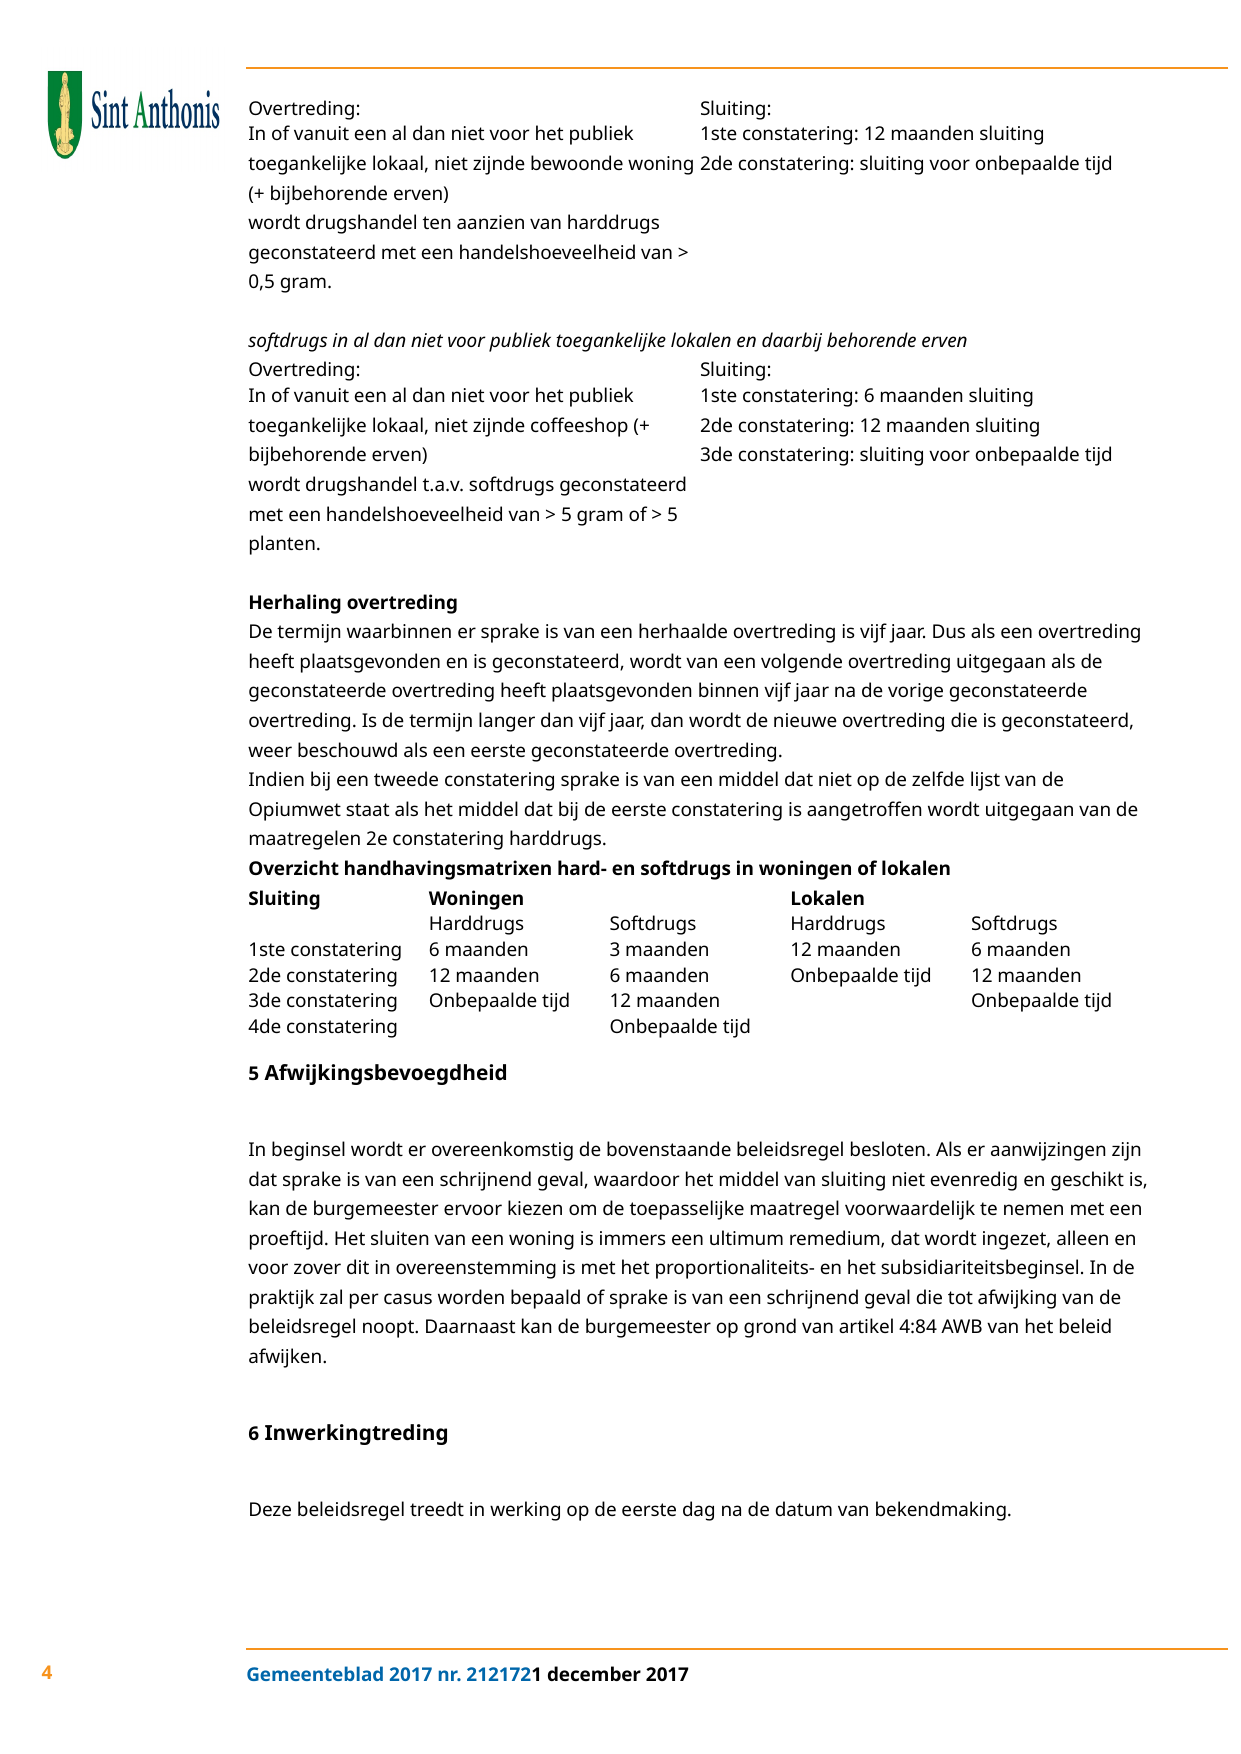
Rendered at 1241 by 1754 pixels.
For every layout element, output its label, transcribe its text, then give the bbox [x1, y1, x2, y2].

table_cell 4de constatering [248, 1014, 429, 1039]
text Indien bij een tweede constatering sprake is van een middel dat niet op de zelfde lijst van de Opiumwet staat als het middel dat bij de eerste constatering is aangetroffen wordt uitgegaan van de maatregelen 2e constatering harddrugs. [248, 766, 1152, 851]
table_header Overtreding: [248, 95, 700, 121]
table_header Sluiting [248, 885, 429, 936]
table_cell 1ste constatering [248, 936, 429, 962]
table_cell Harddrugs [429, 911, 609, 936]
text De termijn waarbinnen er sprake is van een herhaalde overtreding is vijf jaar. Dus als een overtreding heeft plaatsgevonden en is geconstateerd, wordt van een volgende overtreding uitgegaan als de geconstateerde overtreding heeft plaatsgevonden binnen vijf jaar na de vorige geconstateerde overtreding. Is de termijn langer dan vijf jaar, dan wordt de nieuwe overtreding die is geconstateerd, weer beschouwd als een eerste geconstateerde overtreding. [248, 618, 1152, 762]
text 6 Inwerkingtreding [248, 1418, 1152, 1447]
table_cell 6 maanden [429, 936, 609, 962]
table_cell Softdrugs [609, 911, 790, 936]
table_cell 1ste constatering: 6 maanden sluiting 2de constatering: 12 maanden sluiting 3de constatering: sluiting voor onbepaalde tijd [700, 383, 1152, 556]
text Herhaling overtreding [248, 589, 1152, 614]
table_header Sluiting: [700, 95, 1152, 121]
text In beginsel wordt er overeenkomstig de bovenstaande beleidsregel besloten. Als er aanwijzingen zijn dat sprake is van een schrijnend geval, waardoor het middel van sluiting niet evenredig en geschikt is, kan de burgemeester ervoor kiezen om de toepasselijke maatregel voorwaardelijk te nemen met een proeftijd. Het sluiten van een woning is immers een ultimum remedium, dat wordt ingezet, alleen en voor zover dit in overeenstemming is met het proportionaliteits- en het subsidiariteitsbeginsel. In de praktijk zal per casus worden bepaald of sprake is van een schrijnend geval die tot afwijking van de beleidsregel noopt. Daarnaast kan de burgemeester op grond van artikel 4:84 AWB van het beleid afwijken. [248, 1136, 1152, 1369]
table_cell [790, 1014, 971, 1039]
table_header Sluiting: [700, 357, 1152, 382]
table_cell 6 maanden [971, 936, 1152, 962]
table_cell 6 maanden [609, 962, 790, 988]
table_cell Onbepaalde tijd [971, 988, 1152, 1013]
table_cell [429, 1014, 609, 1039]
table_cell [790, 988, 971, 1013]
table_cell [971, 1014, 1152, 1039]
table_cell Onbepaalde tijd [609, 1014, 790, 1039]
table_cell In of vanuit een al dan niet voor het publiek toegankelijke lokaal, niet zijnde coffeeshop (+ bijbehorende erven) wordt drugshandel t.a.v. softdrugs geconstateerd met een handelshoeveelheid van > 5 gram of > 5 planten. [248, 383, 700, 556]
table_cell 12 maanden [609, 988, 790, 1013]
text Overzicht handhavingsmatrixen hard- en softdrugs in woningen of lokalen [248, 855, 1152, 881]
table_cell In of vanuit een al dan niet voor het publiek toegankelijke lokaal, niet zijnde bewoonde woning (+ bijbehorende erven) wordt drugshandel ten aanzien van harddrugs geconstateerd met een handelshoeveelheid van > 0,5 gram. [248, 121, 700, 294]
table_cell 12 maanden [790, 936, 971, 962]
table_header Woningen [429, 885, 790, 911]
text Deze beleidsregel treedt in werking op de eerste dag na de datum van bekendmaking. [248, 1496, 1152, 1522]
table_cell Onbepaalde tijd [429, 988, 609, 1013]
text 5 Afwijkingsbevoegdheid [248, 1058, 1152, 1087]
table_cell 3 maanden [609, 936, 790, 962]
picture [41, 47, 231, 172]
table_cell Harddrugs [790, 911, 971, 936]
table_cell 3de constatering [248, 988, 429, 1013]
text softdrugs in al dan niet voor publiek toegankelijke lokalen en daarbij behorende erven [248, 327, 1152, 353]
table_cell 12 maanden [429, 962, 609, 988]
table_cell 2de constatering [248, 962, 429, 988]
table_cell 1ste constatering: 12 maanden sluiting 2de constatering: sluiting voor onbepaalde tijd [700, 121, 1152, 294]
table_cell 12 maanden [971, 962, 1152, 988]
table_cell Onbepaalde tijd [790, 962, 971, 988]
table_header Lokalen [790, 885, 1152, 911]
table_cell Softdrugs [971, 911, 1152, 936]
table_header Overtreding: [248, 357, 700, 382]
